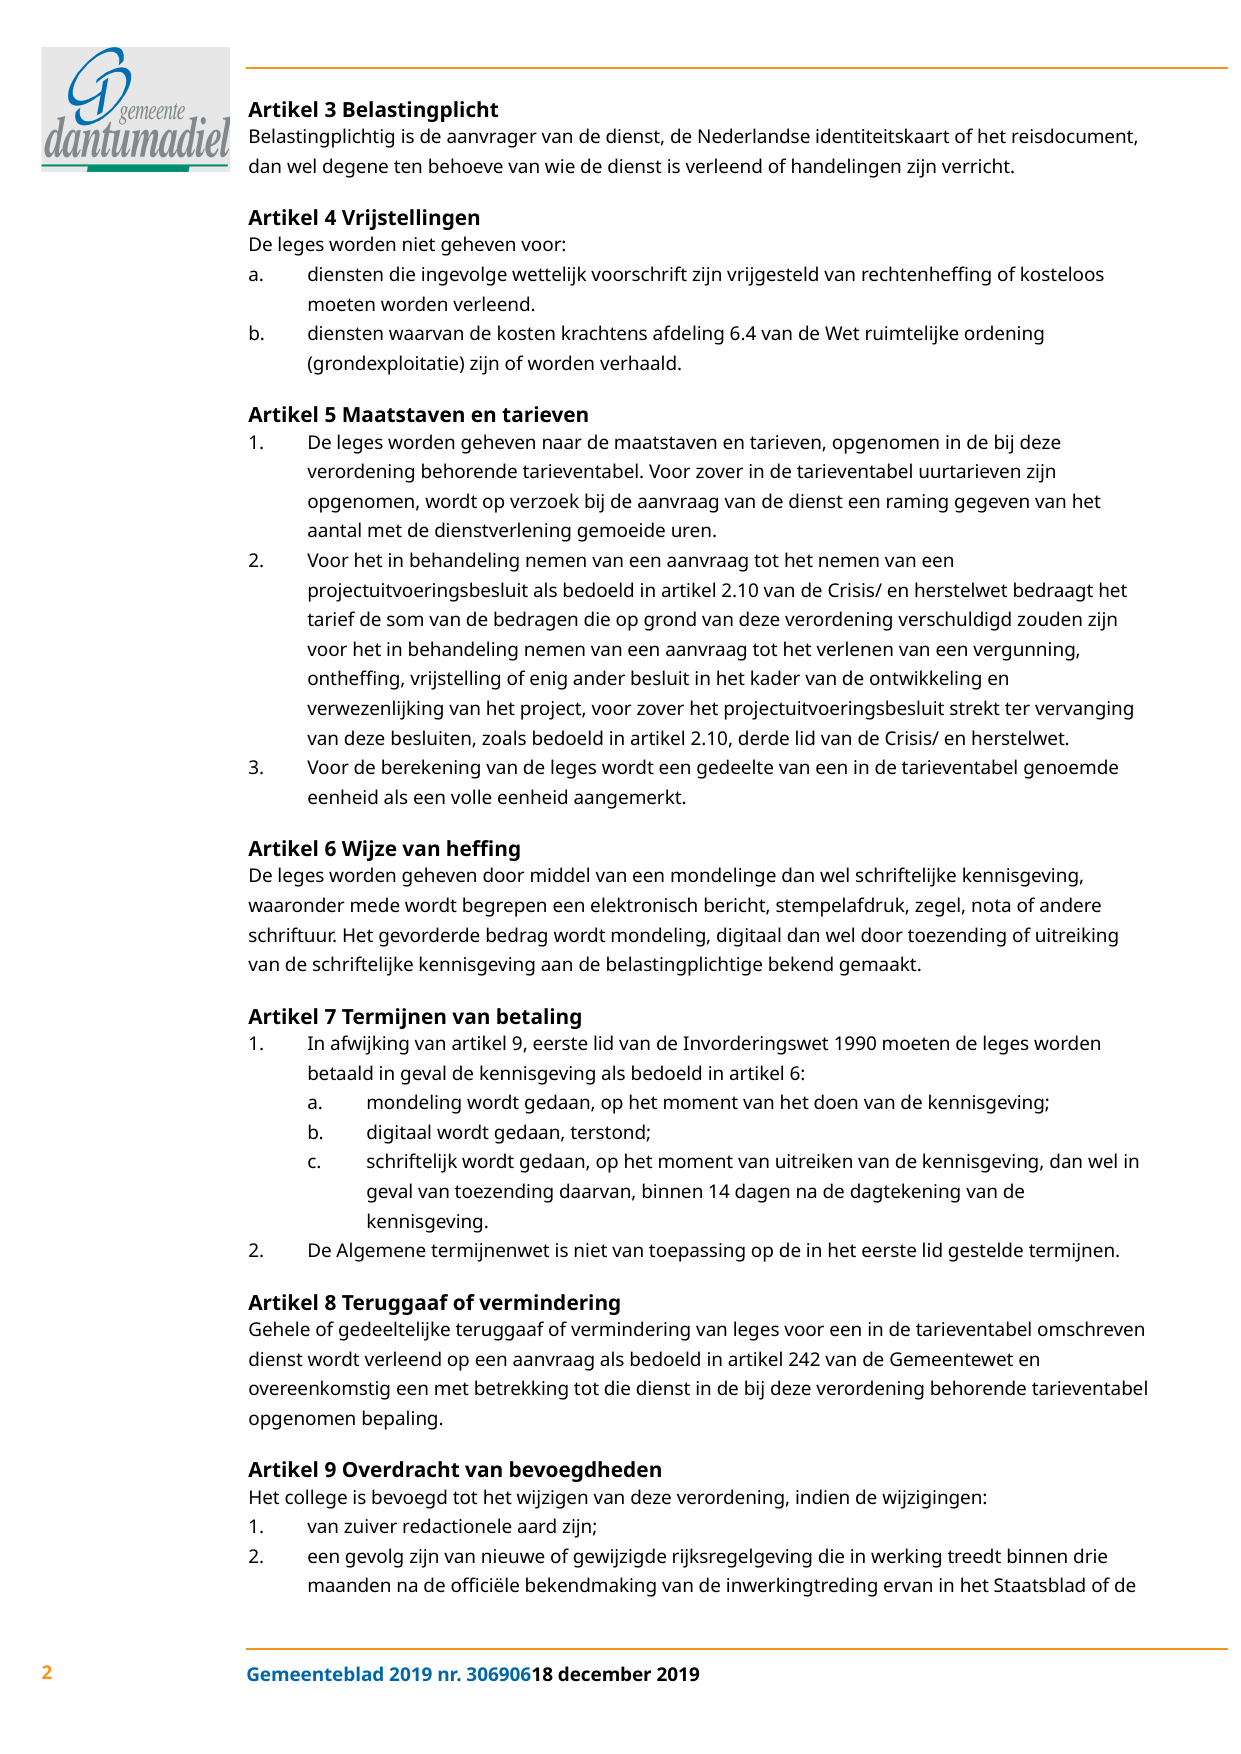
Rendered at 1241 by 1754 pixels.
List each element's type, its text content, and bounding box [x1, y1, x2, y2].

list mondeling wordt gedaan, op het moment van het doen van de kennisgeving; [307, 1089, 1152, 1115]
text Artikel 9 Overdracht van bevoegdheden [248, 1455, 1152, 1484]
list De leges worden geheven naar de maatstaven en tarieven, opgenomen in de bij deze verordening behorende tarieventabel. Voor zover in de tarieventabel uurtarieven zijn opgenomen, wordt op verzoek bij de aanvraag van de dienst een raming gegeven van het aantal met de dienstverlening gemoeide uren. [248, 429, 1152, 543]
text Belastingplichtig is de aanvrager van de dienst, de Nederlandse identiteitskaart of het reisdocument, dan wel degene ten behoeve van wie de dienst is verleend of handelingen zijn verricht. [248, 123, 1152, 178]
list Voor het in behandeling nemen van een aanvraag tot het nemen van een projectuitvoeringsbesluit als bedoeld in artikel 2.10 van de Crisis/ en herstelwet bedraagt het tarief de som van de bedragen die op grond van deze verordening verschuldigd zouden zijn voor het in behandeling nemen van een aanvraag tot het verlenen van een vergunning, ontheffing, vrijstelling of enig ander besluit in het kader van de ontwikkeling en verwezenlijking van het project, voor zover het projectuitvoeringsbesluit strekt ter vervanging van deze besluiten, zoals bedoeld in artikel 2.10, derde lid van de Crisis/ en herstelwet. [248, 547, 1152, 750]
list De Algemene termijnenwet is niet van toepassing op de in het eerste lid gestelde termijnen. [248, 1237, 1152, 1263]
text De leges worden niet geheven voor: [248, 232, 1152, 257]
list digitaal wordt gedaan, terstond; [307, 1119, 1152, 1145]
list In afwijking van artikel 9, eerste lid van de Invorderingswet 1990 moeten de leges worden betaald in geval de kennisgeving als bedoeld in artikel 6: [248, 1030, 1152, 1086]
text Artikel 4 Vrijstellingen [248, 203, 1152, 232]
text Gehele of gedeeltelijke teruggaaf of vermindering van leges voor een in de tarieventabel omschreven dienst wordt verleend op een aanvraag als bedoeld in artikel 242 van de Gemeentewet en overeenkomstig een met betrekking tot die dienst in de bij deze verordening behorende tarieventabel opgenomen bepaling. [248, 1316, 1152, 1431]
text Artikel 6 Wijze van heffing [248, 834, 1152, 863]
text Artikel 3 Belastingplicht [248, 95, 1152, 123]
list diensten die ingevolge wettelijk voorschrift zijn vrijgesteld van rechtenheffing of kosteloos moeten worden verleend. [248, 261, 1152, 317]
picture [41, 47, 231, 172]
text De leges worden geheven door middel van een mondelinge dan wel schriftelijke kennisgeving, waaronder mede wordt begrepen een elektronisch bericht, stempelafdruk, zegel, nota of andere schriftuur. Het gevorderde bedrag wordt mondeling, digitaal dan wel door toezending of uitreiking van de schriftelijke kennisgeving aan de belastingplichtige bekend gemaakt. [248, 863, 1152, 977]
text Het college is bevoegd tot het wijzigen van deze verordening, indien de wijzigingen: [248, 1484, 1152, 1509]
text Artikel 5 Maatstaven en tarieven [248, 400, 1152, 429]
list van zuiver redactionele aard zijn; [248, 1513, 1152, 1539]
list diensten waarvan de kosten krachtens afdeling 6.4 van de Wet ruimtelijke ordening (grondexploitatie) zijn of worden verhaald. [248, 320, 1152, 376]
list schriftelijk wordt gedaan, op het moment van uitreiken van de kennisgeving, dan wel in geval van toezending daarvan, binnen 14 dagen na de dagtekening van de kennisgeving. [307, 1149, 1152, 1233]
list Voor de berekening van de leges wordt een gedeelte van een in de tarieventabel genoemde eenheid als een volle eenheid aangemerkt. [248, 754, 1152, 809]
text Artikel 7 Termijnen van betaling [248, 1002, 1152, 1030]
text Artikel 8 Teruggaaf of vermindering [248, 1288, 1152, 1316]
list een gevolg zijn van nieuwe of gewijzigde rijksregelgeving die in werking treedt binnen drie maanden na de officiële bekendmaking van de inwerkingtreding ervan in het Staatsblad of de [248, 1543, 1152, 1598]
